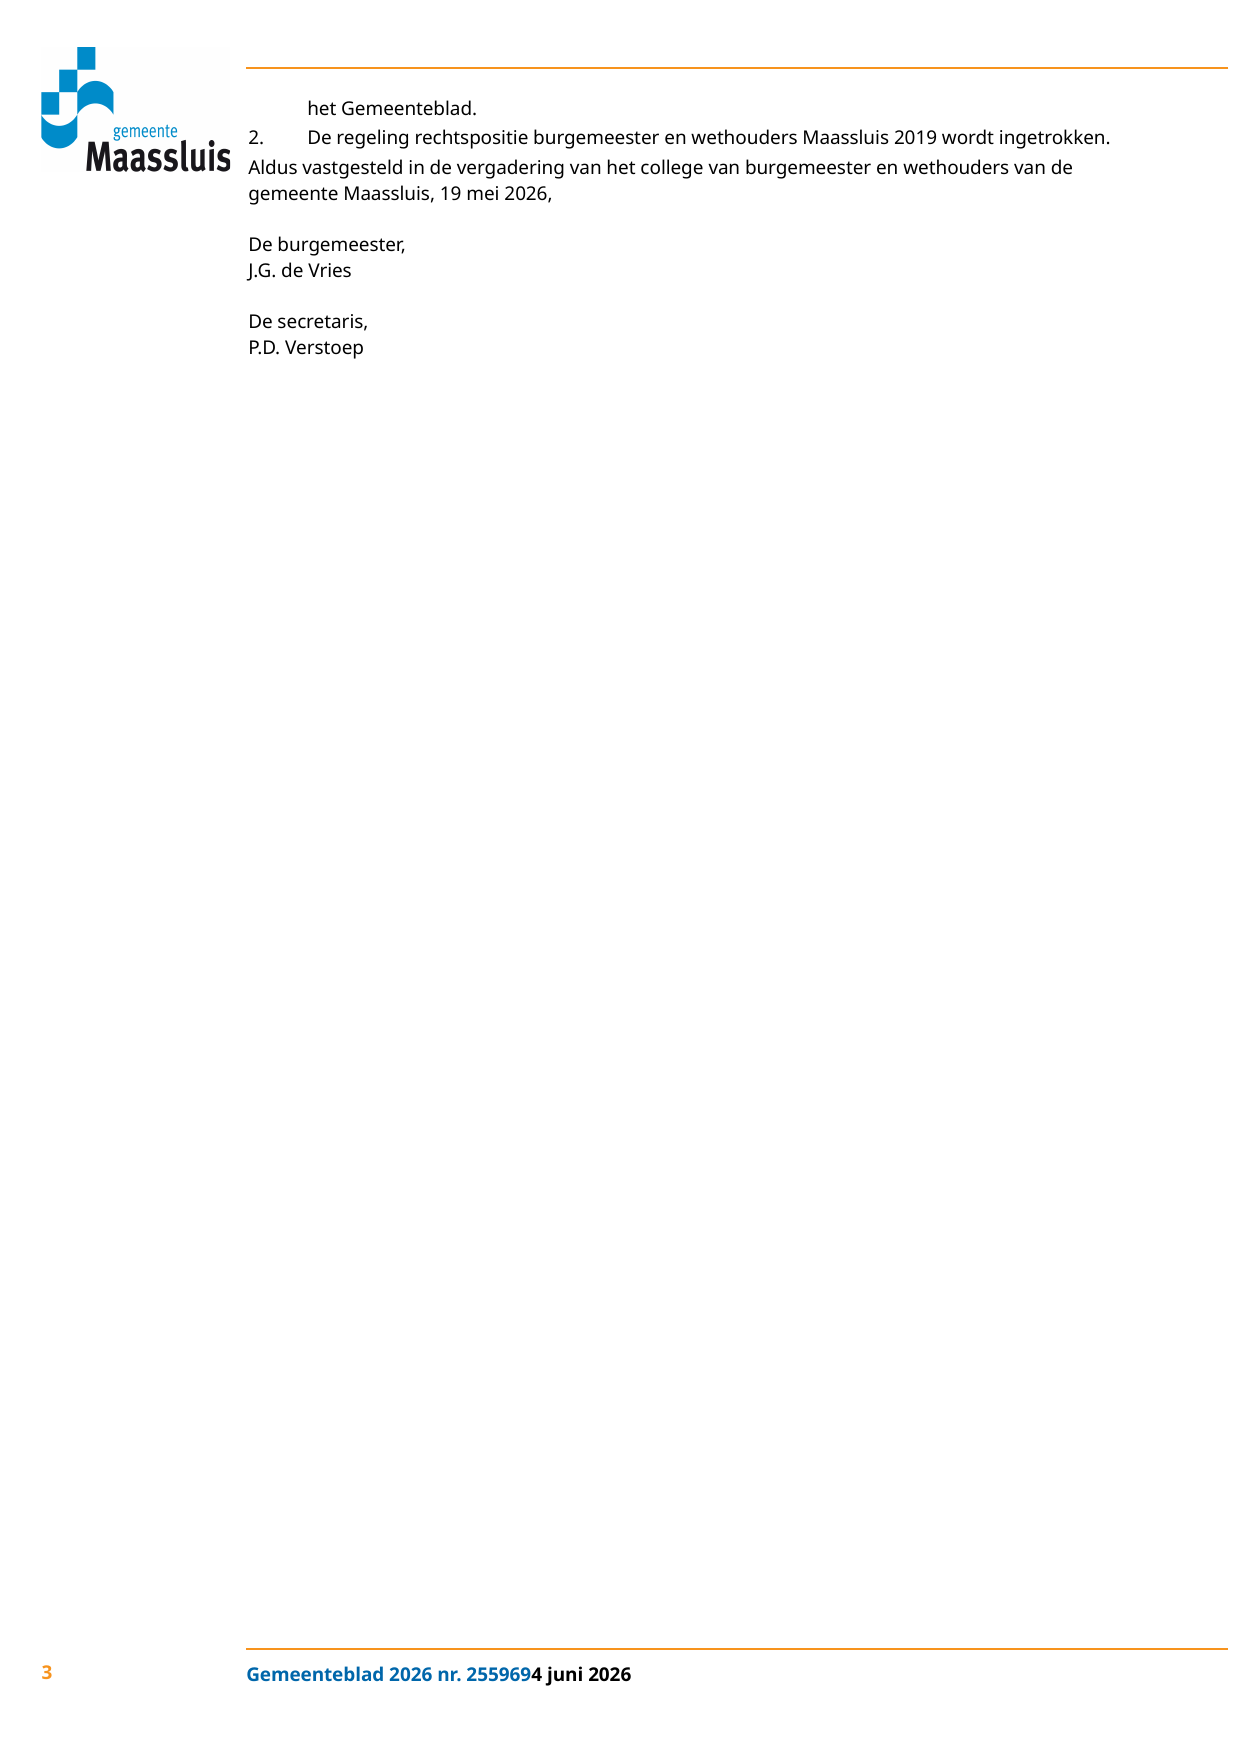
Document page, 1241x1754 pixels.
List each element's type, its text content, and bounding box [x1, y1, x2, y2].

text P.D. Verstoep [248, 334, 1152, 360]
text J.G. de Vries [248, 257, 1152, 283]
text De secretaris, [248, 308, 1152, 334]
list het Gemeenteblad. [248, 95, 1152, 121]
list De regeling rechtspositie burgemeester en wethouders Maassluis 2019 wordt ingetrokken. [248, 124, 1152, 150]
picture [41, 47, 77, 92]
picture [41, 47, 231, 172]
text De burgemeester, [248, 231, 1152, 257]
text Aldus vastgesteld in de vergadering van het college van burgemeester en wethouders van de gemeente Maassluis, 19 mei 2026, [248, 154, 1152, 205]
